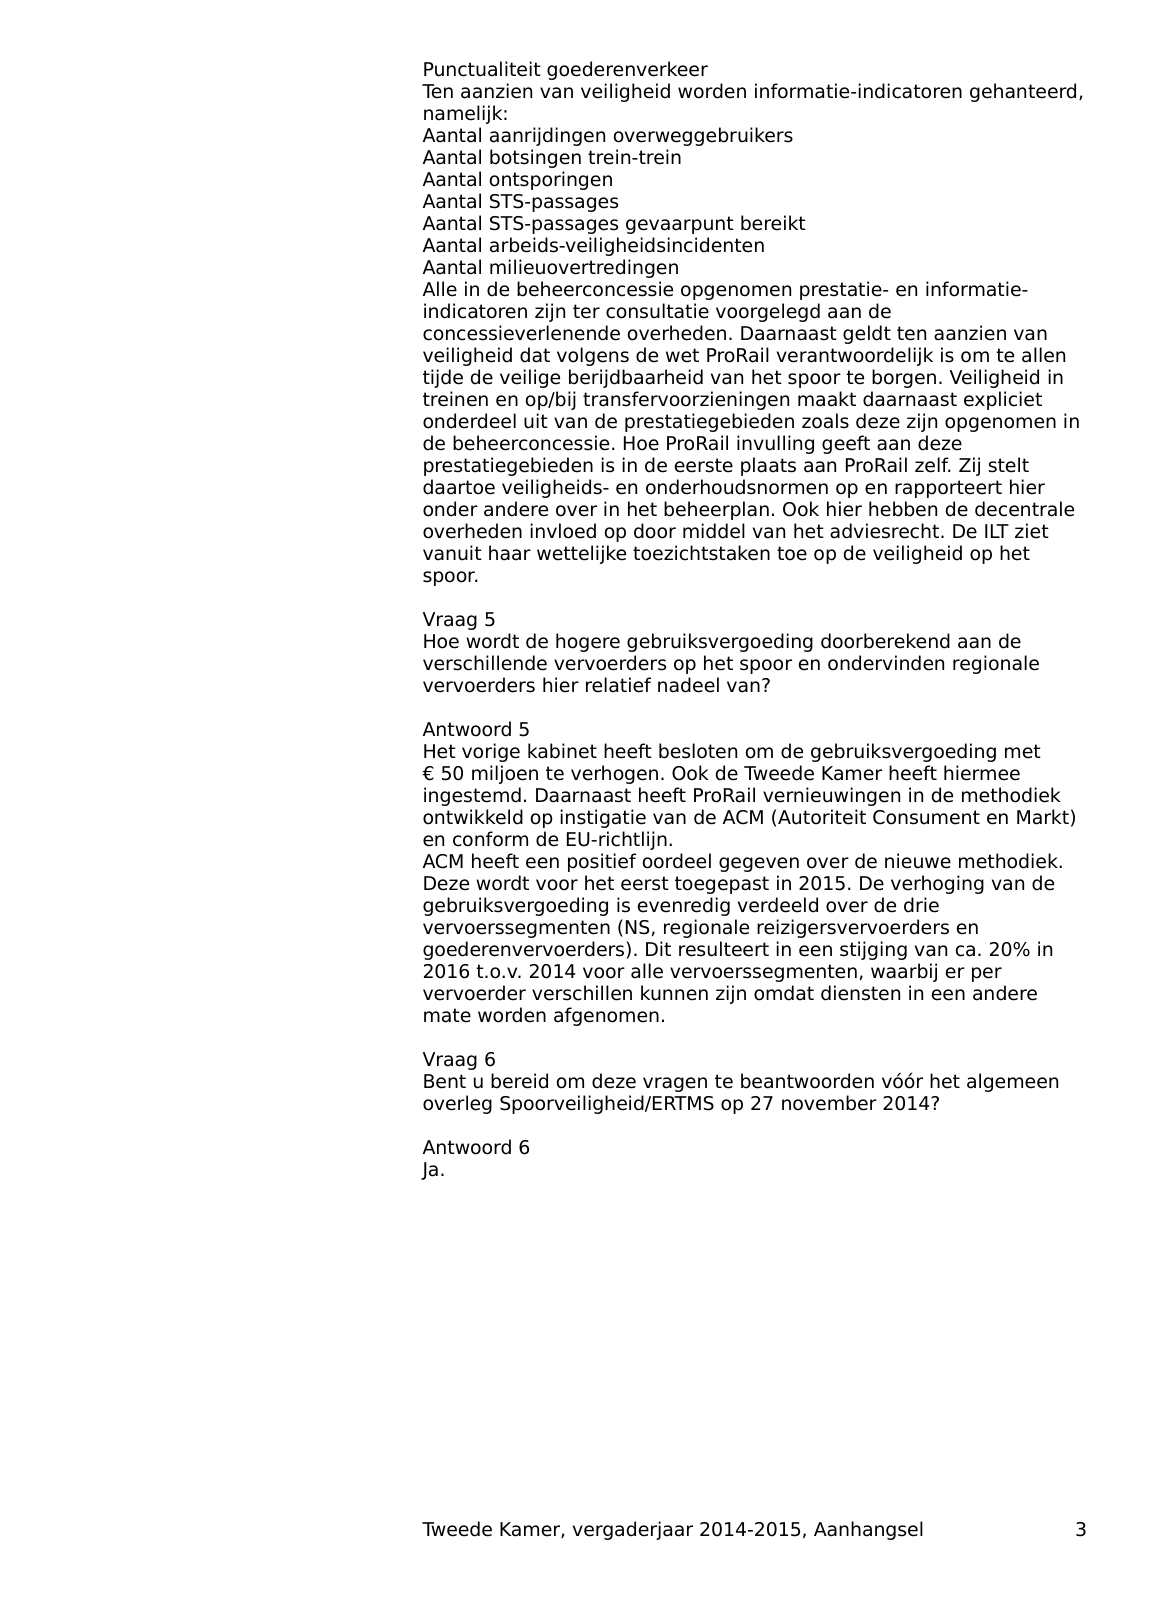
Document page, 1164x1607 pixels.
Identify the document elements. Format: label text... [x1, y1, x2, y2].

text Aantal STS-passages [422, 191, 1087, 213]
text Het vorige kabinet heeft besloten om de gebruiksvergoeding met € 50 miljoen te verhogen. Ook de Tweede Kamer heeft hiermee ingestemd. Daarnaast heeft ProRail vernieuwingen in de methodiek ontwikkeld op instigatie van de ACM (Autoriteit Consument en Markt) en conform de EU-richtlijn. [422, 741, 1087, 851]
text Bent u bereid om deze vragen te beantwoorden vóór het algemeen overleg Spoorveiligheid/ERTMS op 27 november 2014? [422, 1071, 1087, 1115]
text Vraag 6 [422, 1049, 1087, 1071]
text Aantal ontsporingen [422, 169, 1087, 191]
text Aantal milieuovertredingen [422, 257, 1087, 279]
text Punctualiteit goederenverkeer [422, 59, 1087, 81]
text Aantal arbeids-veiligheidsincidenten [422, 235, 1087, 257]
text Ja. [422, 1159, 1087, 1181]
text Aantal STS-passages gevaarpunt bereikt [422, 213, 1087, 235]
text Vraag 5 [422, 609, 1087, 631]
text Hoe wordt de hogere gebruiksvergoeding doorberekend aan de verschillende vervoerders op het spoor en ondervinden regionale vervoerders hier relatief nadeel van? [422, 631, 1087, 697]
text Aantal aanrijdingen overweggebruikers [422, 125, 1087, 147]
text Antwoord 5 [422, 719, 1087, 741]
text Ten aanzien van veiligheid worden informatie-indicatoren gehanteerd, namelijk: [422, 81, 1087, 125]
text ACM heeft een positief oordeel gegeven over de nieuwe methodiek. Deze wordt voor het eerst toegepast in 2015. De verhoging van de gebruiksvergoeding is evenredig verdeeld over de drie vervoerssegmenten (NS, regionale reizigersvervoerders en goederenvervoerders). Dit resulteert in een stijging van ca. 20% in 2016 t.o.v. 2014 voor alle vervoerssegmenten, waarbij er per vervoerder verschillen kunnen zijn omdat diensten in een andere mate worden afgenomen. [422, 851, 1087, 1027]
text Aantal botsingen trein-trein [422, 147, 1087, 169]
text Alle in de beheerconcessie opgenomen prestatie- en informatie-indicatoren zijn ter consultatie voorgelegd aan de concessieverlenende overheden. Daarnaast geldt ten aanzien van veiligheid dat volgens de wet ProRail verantwoordelijk is om te allen tijde de veilige berijdbaarheid van het spoor te borgen. Veiligheid in treinen en op/bij transfervoorzieningen maakt daarnaast expliciet onderdeel uit van de prestatiegebieden zoals deze zijn opgenomen in de beheerconcessie. Hoe ProRail invulling geeft aan deze prestatiegebieden is in de eerste plaats aan ProRail zelf. Zij stelt daartoe veiligheids- en onderhoudsnormen op en rapporteert hier onder andere over in het beheerplan. Ook hier hebben de decentrale overheden invloed op door middel van het adviesrecht. De ILT ziet vanuit haar wettelijke toezichtstaken toe op de veiligheid op het spoor. [422, 279, 1087, 587]
text Antwoord 6 [422, 1137, 1087, 1159]
